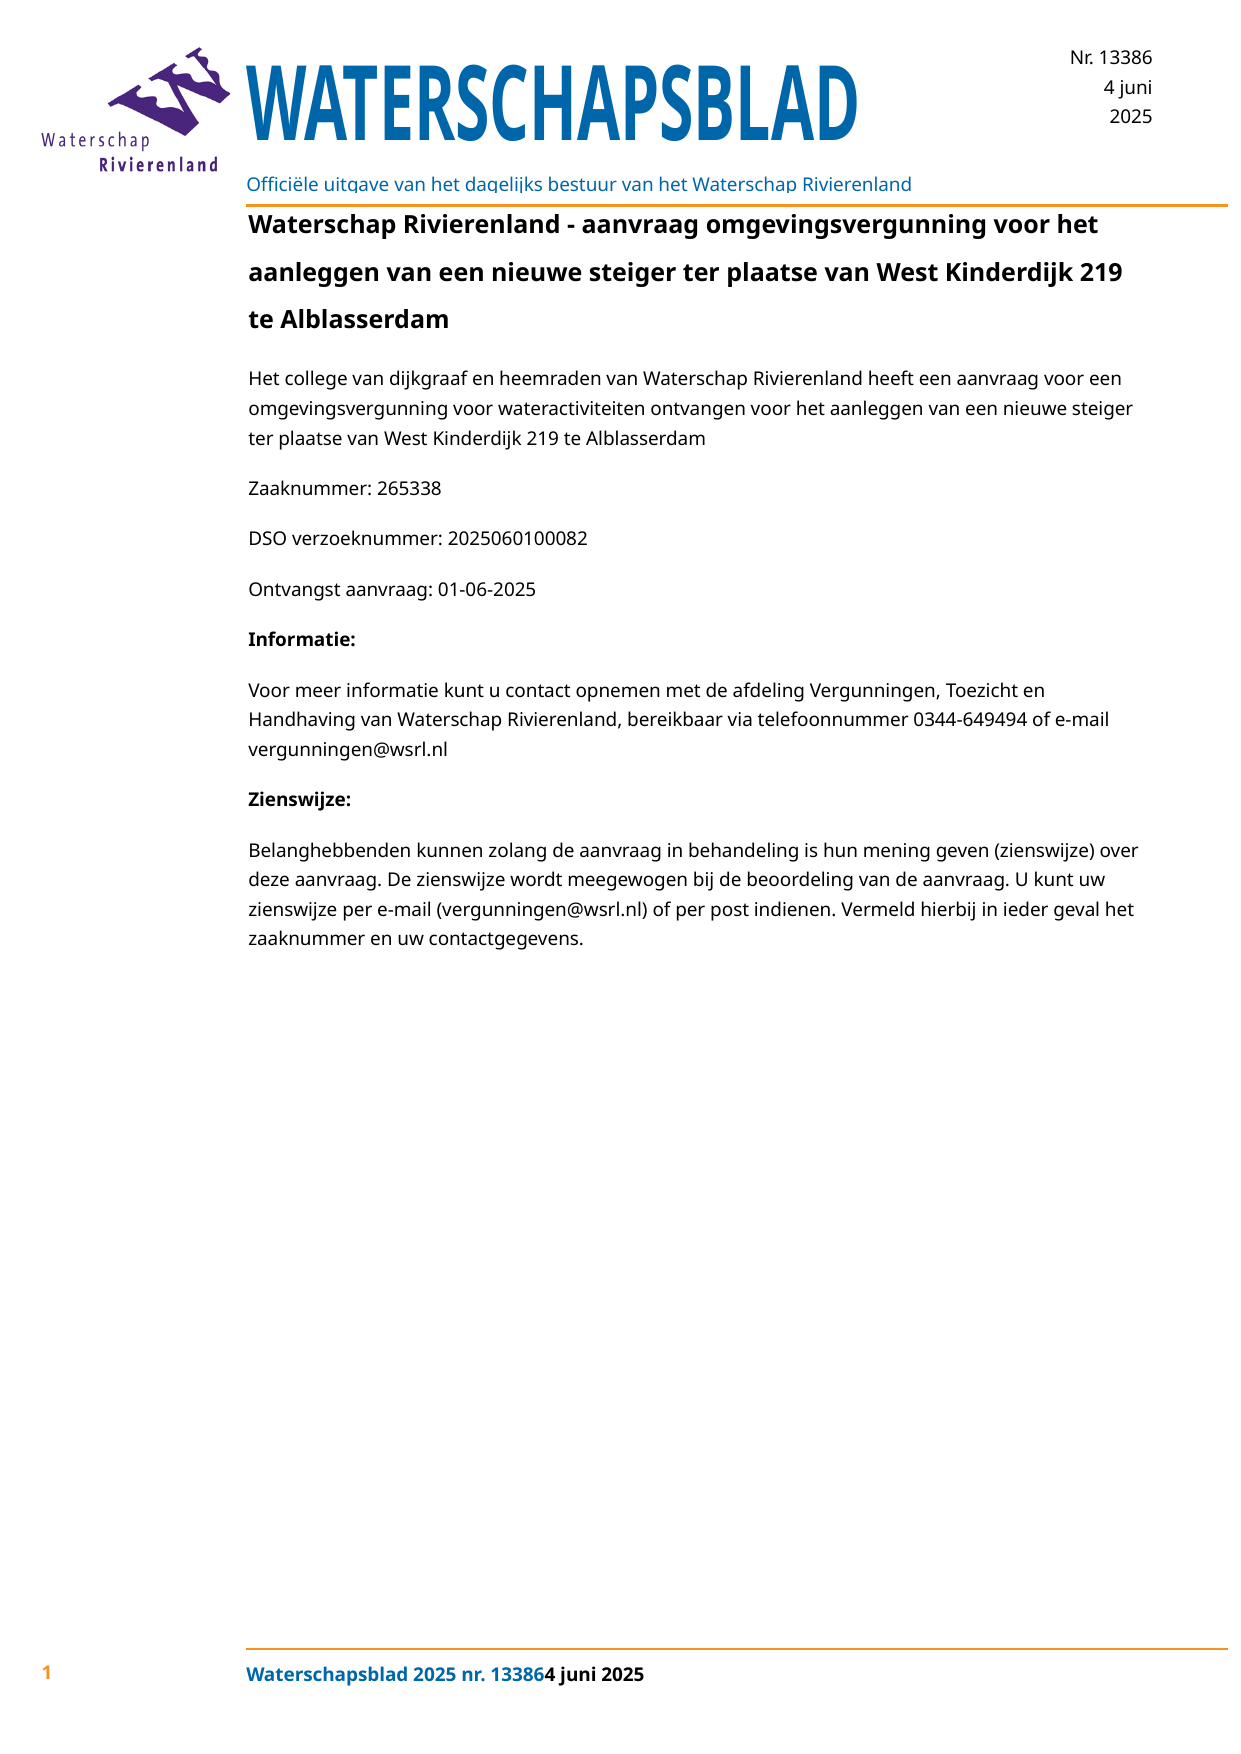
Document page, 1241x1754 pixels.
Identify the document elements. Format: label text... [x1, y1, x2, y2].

text Ontvangst aanvraag: 01-06-2025 [248, 576, 1152, 602]
text Belanghebbenden kunnen zolang de aanvraag in behandeling is hun mening geven (zienswijze) over deze aanvraag. De zienswijze wordt meegewogen bij de beoordeling van de aanvraag. U kunt uw zienswijze per e-mail (vergunningen@wsrl.nl) of per post indienen. Vermeld hierbij in ieder geval het zaaknummer en uw contactgegevens. [248, 837, 1152, 951]
text Zaaknummer: 265338 [248, 475, 1152, 501]
text Waterschap Rivierenland - aanvraag omgevingsvergunning voor het aanleggen van een nieuwe steiger ter plaatse van West Kinderdijk 219 te Alblasserdam [248, 207, 1152, 336]
text DSO verzoeknummer: 2025060100082 [248, 526, 1152, 551]
text Voor meer informatie kunt u contact opnemen met de afdeling Vergunningen, Toezicht en Handhaving van Waterschap Rivierenland, bereikbaar via telefoonnummer 0344-649494 of e-mail vergunningen@wsrl.nl [248, 677, 1152, 762]
text Het college van dijkgraaf en heemraden van Waterschap Rivierenland heeft een aanvraag voor een omgevingsvergunning voor wateractiviteiten ontvangen voor het aanleggen van een nieuwe steiger ter plaatse van West Kinderdijk 219 te Alblasserdam [248, 366, 1152, 450]
picture [41, 47, 231, 172]
text Informatie: [248, 626, 1152, 652]
text Zienswijze: [248, 786, 1152, 812]
